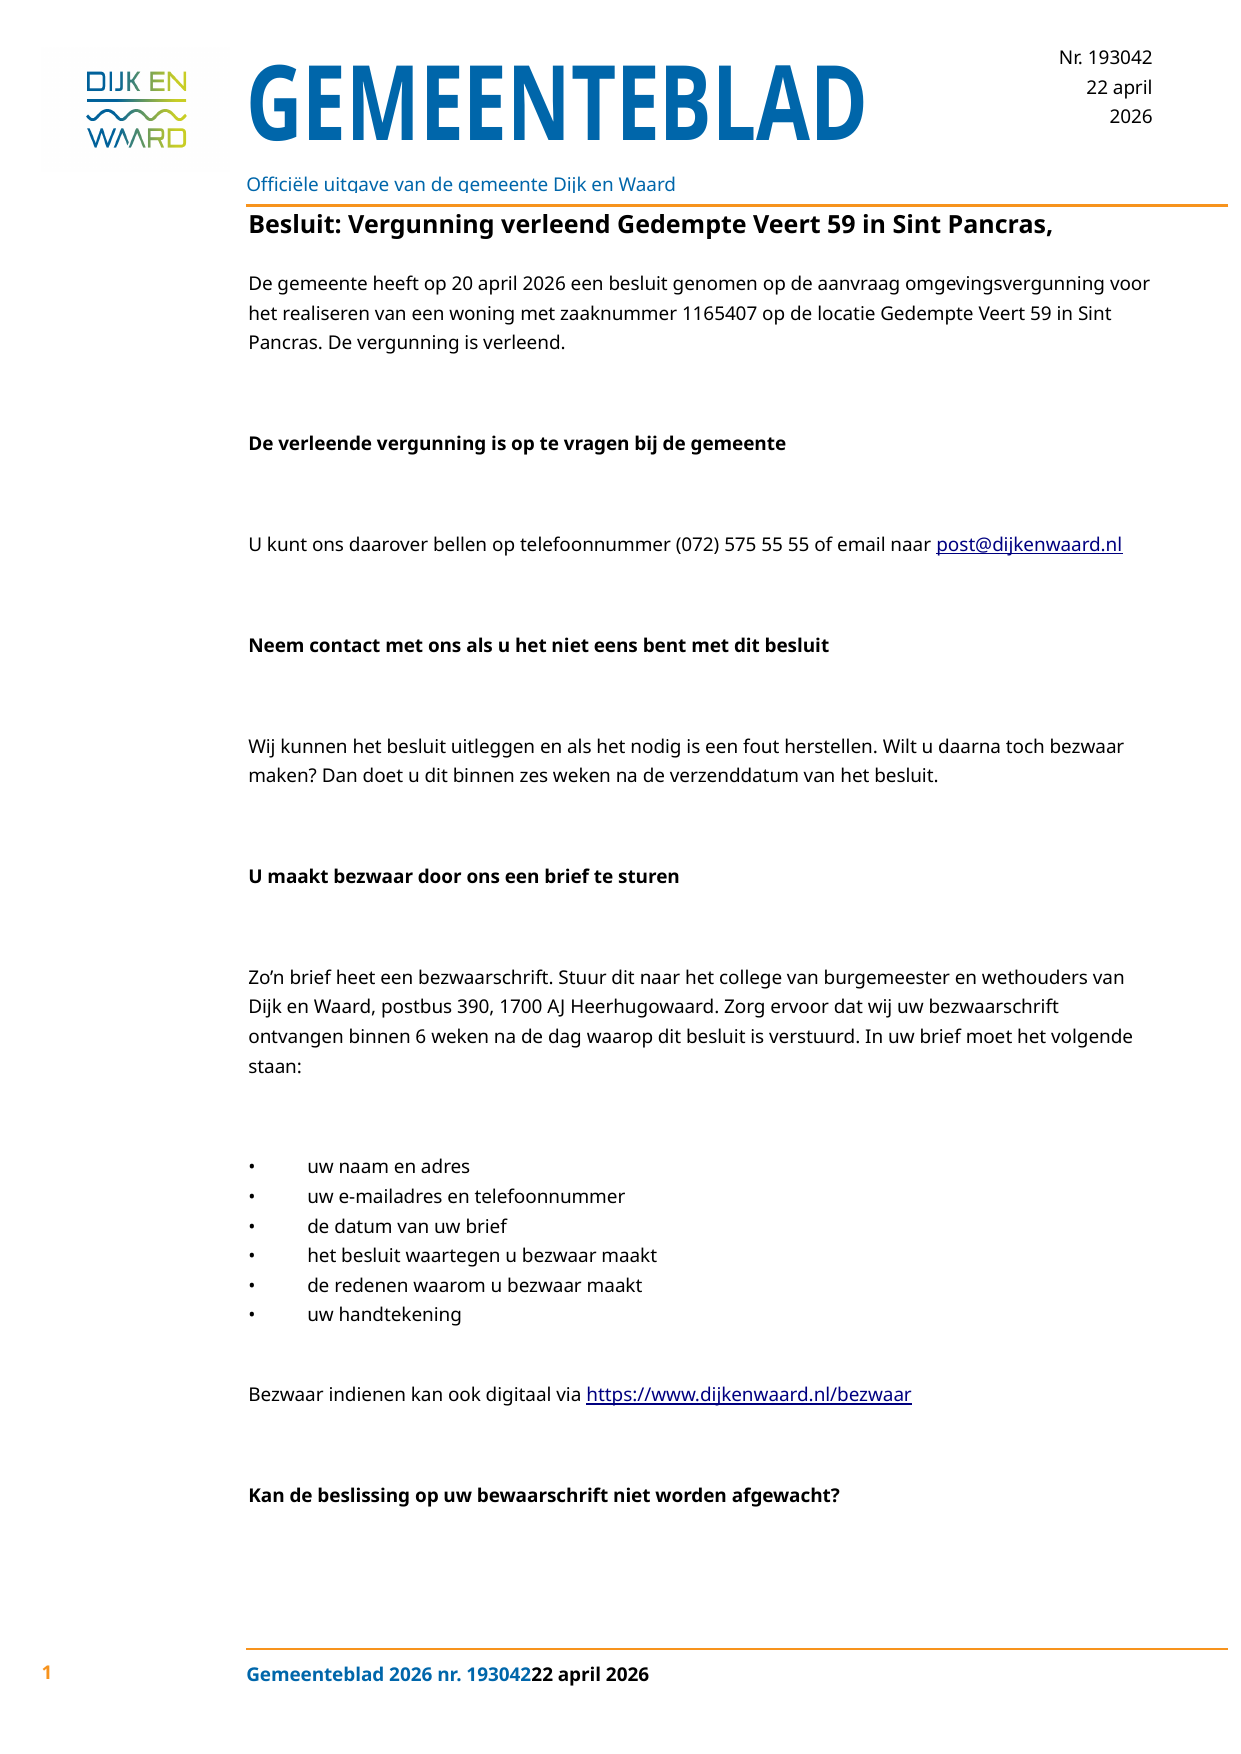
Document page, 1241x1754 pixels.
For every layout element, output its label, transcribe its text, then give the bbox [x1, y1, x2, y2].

text De verleende vergunning is op te vragen bij de gemeente [248, 430, 1152, 456]
text Zo’n brief heet een bezwaarschrift. Stuur dit naar het college van burgemeester en wethouders van Dijk en Waard, postbus 390, 1700 AJ Heerhugowaard. Zorg ervoor dat wij uw bezwaarschrift ontvangen binnen 6 weken na de dag waarop dit besluit is verstuurd. In uw brief moet het volgende staan: [248, 964, 1152, 1078]
text De gemeente heeft op 20 april 2026 een besluit genomen op de aanvraag omgevingsvergunning voor het realiseren van een woning met zaaknummer 1165407 op de locatie Gedempte Veert 59 in Sint Pancras. De vergunning is verleend. [248, 270, 1152, 355]
text U kunt ons daarover bellen op telefoonnummer (072) 575 55 55 of email naar post@dijkenwaard.nl [248, 531, 1152, 557]
list het besluit waartegen u bezwaar maakt [248, 1242, 1152, 1268]
list uw handtekening [248, 1302, 1152, 1327]
text Besluit: Vergunning verleend Gedempte Veert 59 in Sint Pancras, [248, 207, 1152, 241]
list uw e-mailadres en telefoonnummer [248, 1183, 1152, 1209]
text U maakt bezwaar door ons een brief te sturen [248, 863, 1152, 889]
text Wij kunnen het besluit uitleggen en als het nodig is een fout herstellen. Wilt u daarna toch bezwaar maken? Dan doet u dit binnen zes weken na de verzenddatum van het besluit. [248, 733, 1152, 788]
text Kan de beslissing op uw bewaarschrift niet worden afgewacht? [248, 1482, 1152, 1508]
text Neem contact met ons als u het niet eens bent met dit besluit [248, 632, 1152, 658]
text Bezwaar indienen kan ook digitaal via https://www.dijkenwaard.nl/bezwaar [248, 1382, 1152, 1407]
picture [41, 47, 231, 172]
list uw naam en adres [248, 1154, 1152, 1179]
list de datum van uw brief [248, 1213, 1152, 1238]
list de redenen waarom u bezwaar maakt [248, 1272, 1152, 1298]
